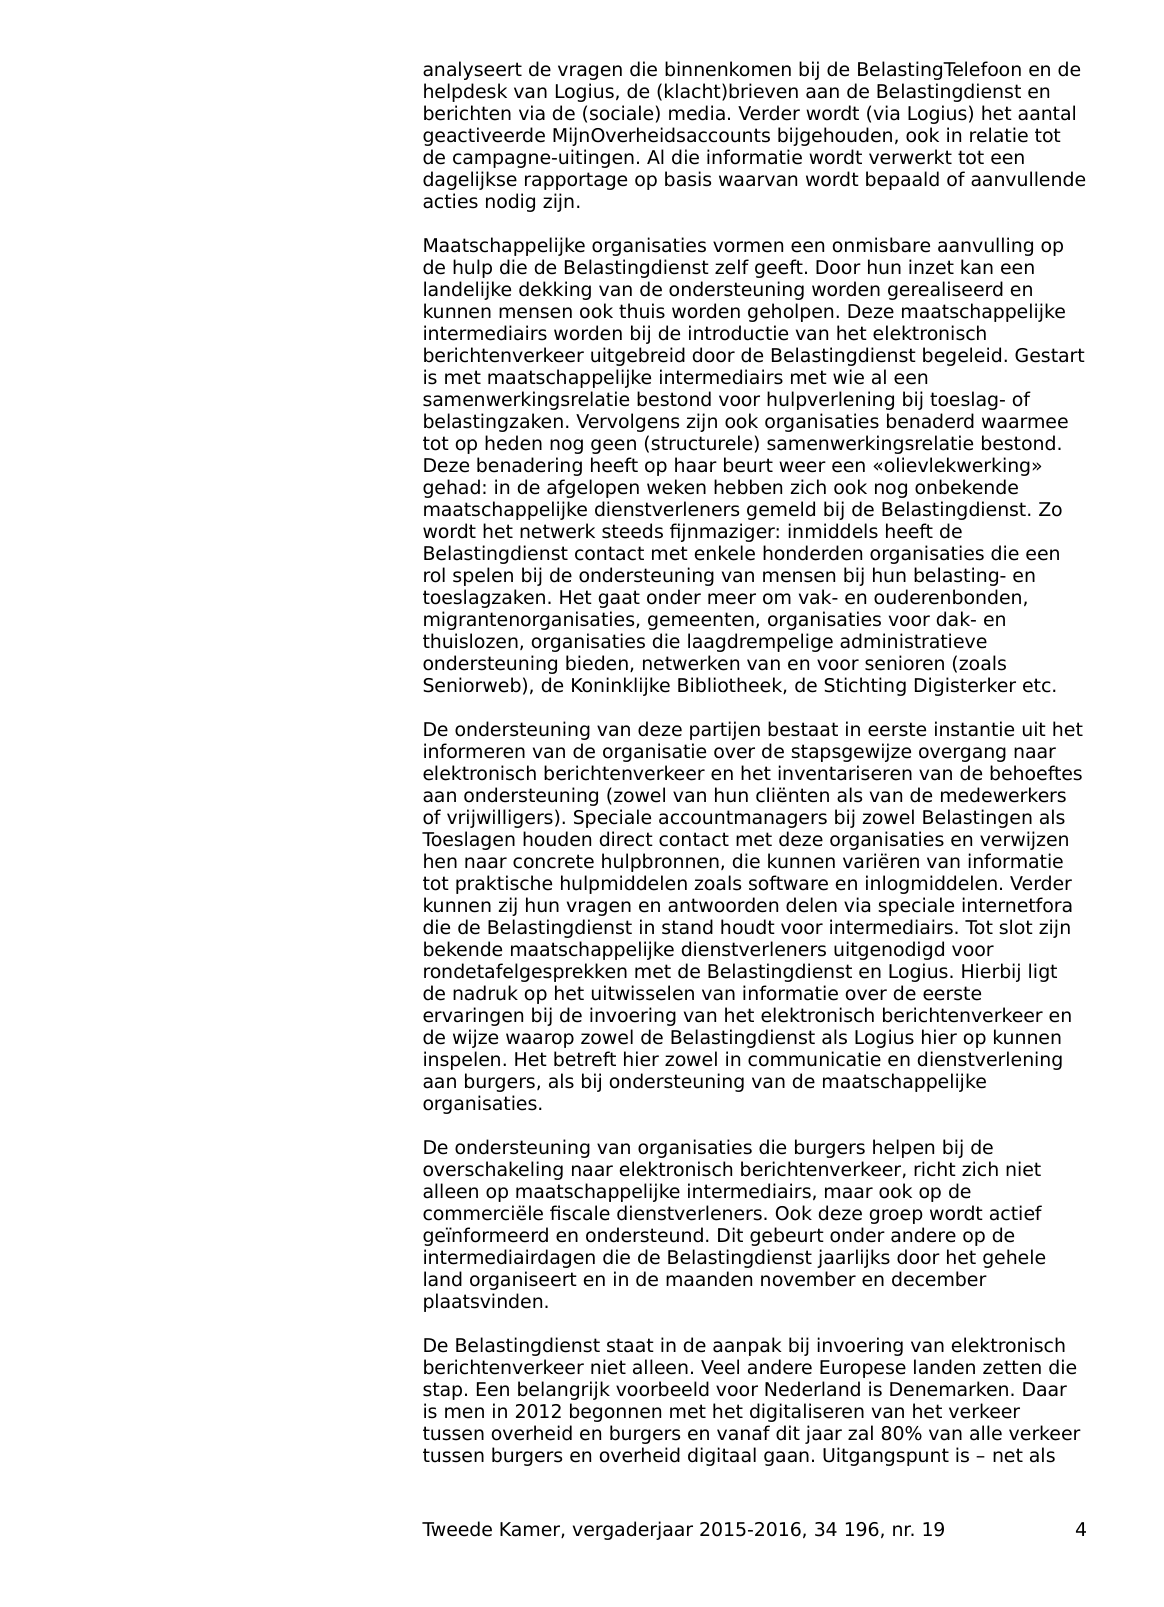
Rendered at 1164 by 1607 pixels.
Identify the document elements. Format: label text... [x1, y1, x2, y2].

text De ondersteuning van deze partijen bestaat in eerste instantie uit het informeren van de organisatie over de stapsgewijze overgang naar elektronisch berichtenverkeer en het inventariseren van de behoeftes aan ondersteuning (zowel van hun cliënten als van de medewerkers of vrijwilligers). Speciale accountmanagers bij zowel Belastingen als Toeslagen houden direct contact met deze organisaties en verwijzen hen naar concrete hulpbronnen, die kunnen variëren van informatie tot praktische hulpmiddelen zoals software en inlogmiddelen. Verder kunnen zij hun vragen en antwoorden delen via speciale internetfora die de Belastingdienst in stand houdt voor intermediairs. Tot slot zijn bekende maatschappelijke dienstverleners uitgenodigd voor rondetafelgesprekken met de Belastingdienst en Logius. Hierbij ligt de nadruk op het uitwisselen van informatie over de eerste ervaringen bij de invoering van het elektronisch berichtenverkeer en de wijze waarop zowel de Belastingdienst als Logius hier op kunnen inspelen. Het betreft hier zowel in communicatie en dienstverlening aan burgers, als bij ondersteuning van de maatschappelijke organisaties. [422, 719, 1087, 1114]
text Maatschappelijke organisaties vormen een onmisbare aanvulling op de hulp die de Belastingdienst zelf geeft. Door hun inzet kan een landelijke dekking van de ondersteuning worden gerealiseerd en kunnen mensen ook thuis worden geholpen. Deze maatschappelijke intermediairs worden bij de introductie van het elektronisch berichtenverkeer uitgebreid door de Belastingdienst begeleid. Gestart is met maatschappelijke intermediairs met wie al een samenwerkingsrelatie bestond voor hulpverlening bij toeslag- of belastingzaken. Vervolgens zijn ook organisaties benaderd waarmee tot op heden nog geen (structurele) samenwerkingsrelatie bestond. Deze benadering heeft op haar beurt weer een «olievlekwerking» gehad: in de afgelopen weken hebben zich ook nog onbekende maatschappelijke dienstverleners gemeld bij de Belastingdienst. Zo wordt het netwerk steeds fijnmaziger: inmiddels heeft de Belastingdienst contact met enkele honderden organisaties die een rol spelen bij de ondersteuning van mensen bij hun belasting- en toeslagzaken. Het gaat onder meer om vak- en ouderenbonden, migrantenorganisaties, gemeenten, organisaties voor dak- en thuislozen, organisaties die laagdrempelige administratieve ondersteuning bieden, netwerken van en voor senioren (zoals Seniorweb), de Koninklijke Bibliotheek, de Stichting Digisterker etc. [422, 235, 1087, 697]
text De Belastingdienst staat in de aanpak bij invoering van elektronisch berichtenverkeer niet alleen. Veel andere Europese landen zetten die stap. Een belangrijk voorbeeld voor Nederland is Denemarken. Daar is men in 2012 begonnen met het digitaliseren van het verkeer tussen overheid en burgers en vanaf dit jaar zal 80% van alle verkeer tussen burgers en overheid digitaal gaan. Uitgangspunt is – net als [422, 1335, 1087, 1467]
text De ondersteuning van organisaties die burgers helpen bij de overschakeling naar elektronisch berichtenverkeer, richt zich niet alleen op maatschappelijke intermediairs, maar ook op de commerciële fiscale dienstverleners. Ook deze groep wordt actief geïnformeerd en ondersteund. Dit gebeurt onder andere op de intermediairdagen die de Belastingdienst jaarlijks door het gehele land organiseert en in de maanden november en december plaatsvinden. [422, 1137, 1087, 1312]
text analyseert de vragen die binnenkomen bij de BelastingTelefoon en de helpdesk van Logius, de (klacht)brieven aan de Belastingdienst en berichten via de (sociale) media. Verder wordt (via Logius) het aantal geactiveerde MijnOverheidsaccounts bijgehouden, ook in relatie tot de campagne-uitingen. Al die informatie wordt verwerkt tot een dagelijkse rapportage op basis waarvan wordt bepaald of aanvullende acties nodig zijn. [422, 59, 1087, 213]
